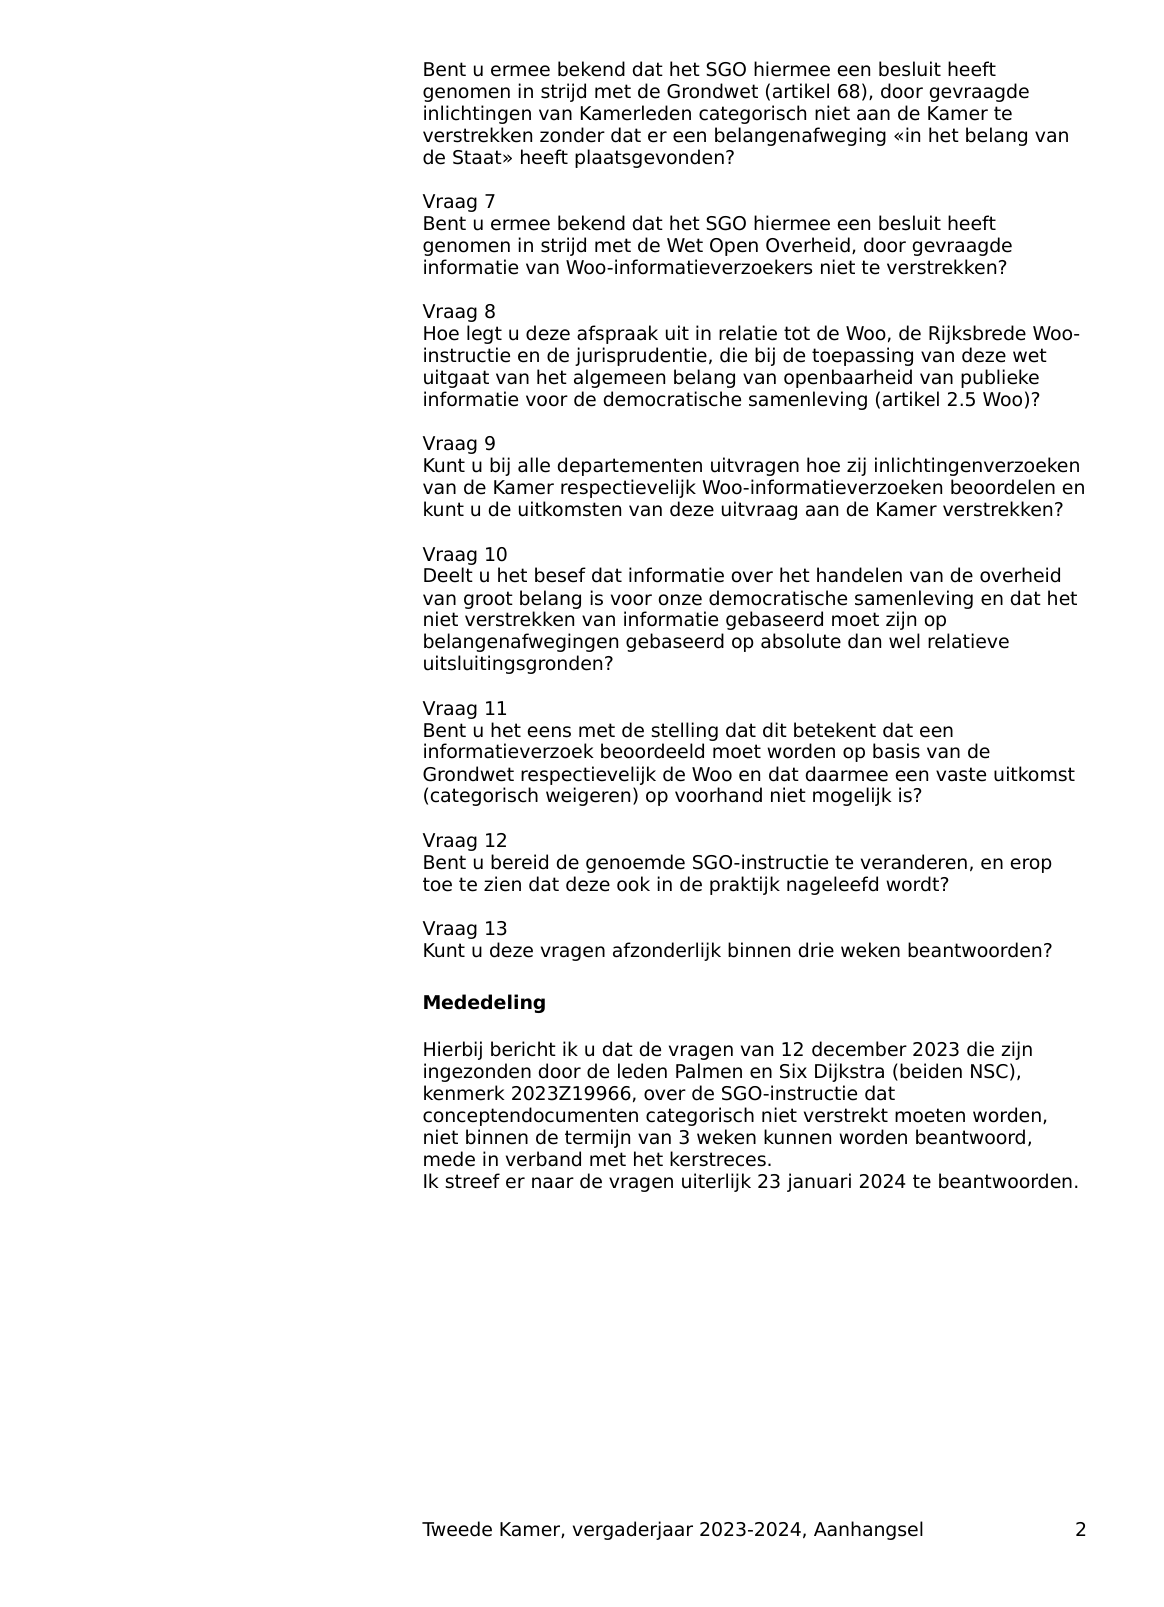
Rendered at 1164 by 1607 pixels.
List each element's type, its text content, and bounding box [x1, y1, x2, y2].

subtitle Mededeling [422, 992, 1087, 1014]
text Bent u bereid de genoemde SGO-instructie te veranderen, en erop toe te zien dat deze ook in de praktijk nageleefd wordt? [422, 852, 1087, 896]
text Hierbij bericht ik u dat de vragen van 12 december 2023 die zijn ingezonden door de leden Palmen en Six Dijkstra (beiden NSC), kenmerk 2023Z19966, over de SGO-instructie dat conceptendocumenten categorisch niet verstrekt moeten worden, niet binnen de termijn van 3 weken kunnen worden beantwoord, mede in verband met het kerstreces. [422, 1039, 1087, 1171]
text Vraag 11 [422, 697, 1087, 719]
text Vraag 8 [422, 301, 1087, 323]
text Ik streef er naar de vragen uiterlijk 23 januari 2024 te beantwoorden. [422, 1171, 1087, 1192]
text Hoe legt u deze afspraak uit in relatie tot de Woo, de Rijksbrede Woo-instructie en de jurisprudentie, die bij de toepassing van deze wet uitgaat van het algemeen belang van openbaarheid van publieke informatie voor de democratische samenleving (artikel 2.5 Woo)? [422, 323, 1087, 411]
text Bent u het eens met de stelling dat dit betekent dat een informatieverzoek beoordeeld moet worden op basis van de Grondwet respectievelijk de Woo en dat daarmee een vaste uitkomst (categorisch weigeren) op voorhand niet mogelijk is? [422, 719, 1087, 807]
text Vraag 7 [422, 191, 1087, 213]
text Bent u ermee bekend dat het SGO hiermee een besluit heeft genomen in strijd met de Grondwet (artikel 68), door gevraagde inlichtingen van Kamerleden categorisch niet aan de Kamer te verstrekken zonder dat er een belangenafweging «in het belang van de Staat» heeft plaatsgevonden? [422, 59, 1087, 169]
text Kunt u deze vragen afzonderlijk binnen drie weken beantwoorden? [422, 940, 1087, 962]
text Deelt u het besef dat informatie over het handelen van de overheid van groot belang is voor onze democratische samenleving en dat het niet verstrekken van informatie gebaseerd moet zijn op belangenafwegingen gebaseerd op absolute dan wel relatieve uitsluitingsgronden? [422, 565, 1087, 675]
text Vraag 9 [422, 433, 1087, 455]
text Vraag 12 [422, 829, 1087, 852]
text Vraag 13 [422, 918, 1087, 940]
text Vraag 10 [422, 543, 1087, 565]
text Bent u ermee bekend dat het SGO hiermee een besluit heeft genomen in strijd met de Wet Open Overheid, door gevraagde informatie van Woo-informatieverzoekers niet te verstrekken? [422, 213, 1087, 279]
text Kunt u bij alle departementen uitvragen hoe zij inlichtingenverzoeken van de Kamer respectievelijk Woo-informatieverzoeken beoordelen en kunt u de uitkomsten van deze uitvraag aan de Kamer verstrekken? [422, 455, 1087, 521]
